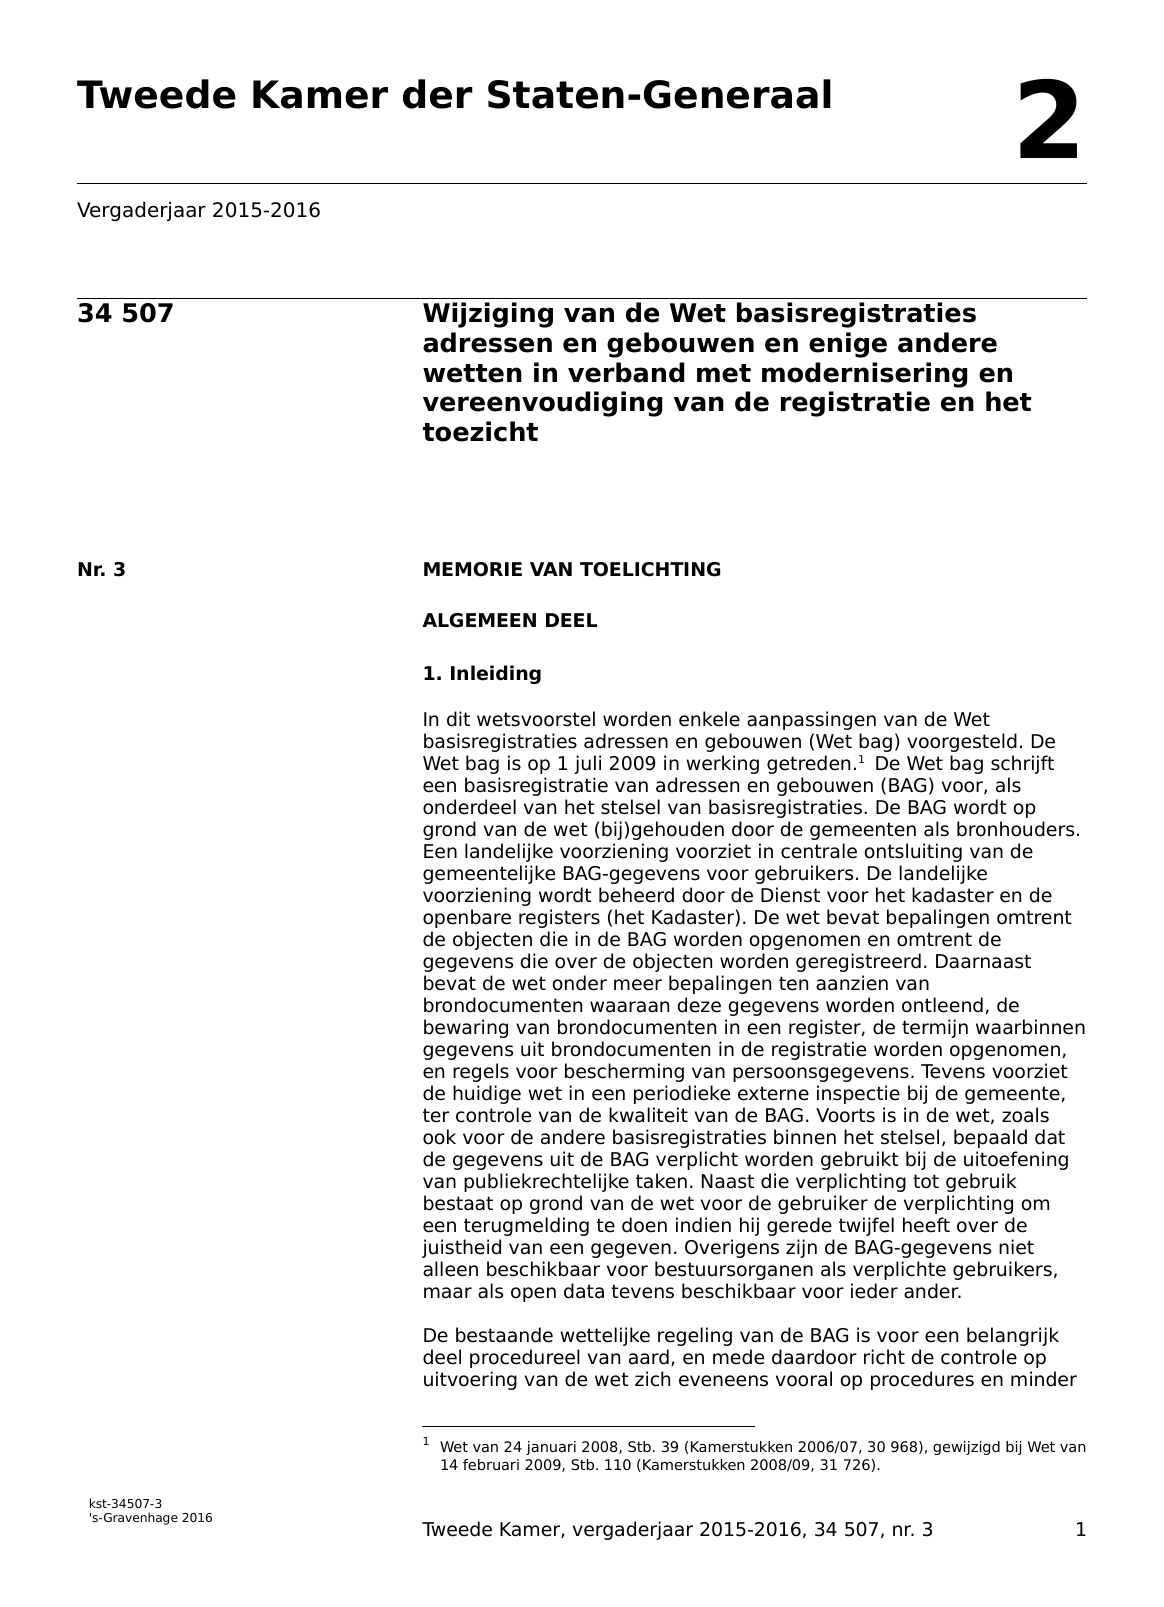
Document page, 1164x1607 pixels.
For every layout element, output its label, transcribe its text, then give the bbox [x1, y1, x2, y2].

subtitle ALGEMEEN DEEL [422, 610, 1087, 632]
table_cell Vergaderjaar 2015-2016 [77, 184, 1087, 298]
text kst-34507-3 [88, 1497, 323, 1511]
subtitle 1. Inleiding [422, 662, 1087, 684]
text Wet van 24 januari 2008, Stb. 39 (Kamerstukken 2006/07, 30 968), gewijzigd bij Wet van 14 februari 2009, Stb. 110 (Kamerstukken 2008/09, 31 726). [422, 1435, 1087, 1474]
subtitle 34 507 Wijziging van de Wet basisregistraties adressen en gebouwen en enige andere wetten in verband met modernisering en vereenvoudiging van de registratie en het toezicht [77, 299, 1087, 447]
text De bestaande wettelijke regeling van de BAG is voor een belangrijk deel procedureel van aard, en mede daardoor richt de controle op uitvoering van de wet zich eveneens vooral op procedures en minder [422, 1325, 1087, 1391]
table_header 2 [886, 59, 1087, 183]
text 's-Gravenhage 2016 [88, 1511, 323, 1525]
subtitle Nr. 3 MEMORIE VAN TOELICHTING [77, 558, 1087, 580]
table_header Tweede Kamer der Staten-Generaal [77, 59, 886, 183]
text In dit wetsvoorstel worden enkele aanpassingen van de Wet basisregistraties adressen en gebouwen (Wet bag) voorgesteld. De Wet bag is op 1 juli 2009 in werking getreden. De Wet bag schrijft een basisregistratie van adressen en gebouwen (BAG) voor, als onderdeel van het stelsel van basisregistraties. De BAG wordt op grond van de wet (bij)gehouden door de gemeenten als bronhouders. Een landelijke voorziening voorziet in centrale ontsluiting van de gemeentelijke BAG-gegevens voor gebruikers. De landelijke voorziening wordt beheerd door de Dienst voor het kadaster en de openbare registers (het Kadaster). De wet bevat bepalingen omtrent de objecten die in de BAG worden opgenomen en omtrent de gegevens die over de objecten worden geregistreerd. Daarnaast bevat de wet onder meer bepalingen ten aanzien van brondocumenten waaraan deze gegevens worden ontleend, de bewaring van brondocumenten in een register, de termijn waarbinnen gegevens uit brondocumenten in de registratie worden opgenomen, en regels voor bescherming van persoonsgegevens. Tevens voorziet de huidige wet in een periodieke externe inspectie bij de gemeente, ter controle van de kwaliteit van de BAG. Voorts is in de wet, zoals ook voor de andere basisregistraties binnen het stelsel, bepaald dat de gegevens uit de BAG verplicht worden gebruikt bij de uitoefening van publiekrechtelijke taken. Naast die verplichting tot gebruik bestaat op grond van de wet voor de gebruiker de verplichting om een terugmelding te doen indien hij gerede twijfel heeft over de juistheid van een gegeven. Overigens zijn de BAG-gegevens niet alleen beschikbaar voor bestuursorganen als verplichte gebruikers, maar als open data tevens beschikbaar voor ieder ander. [422, 709, 1087, 1303]
